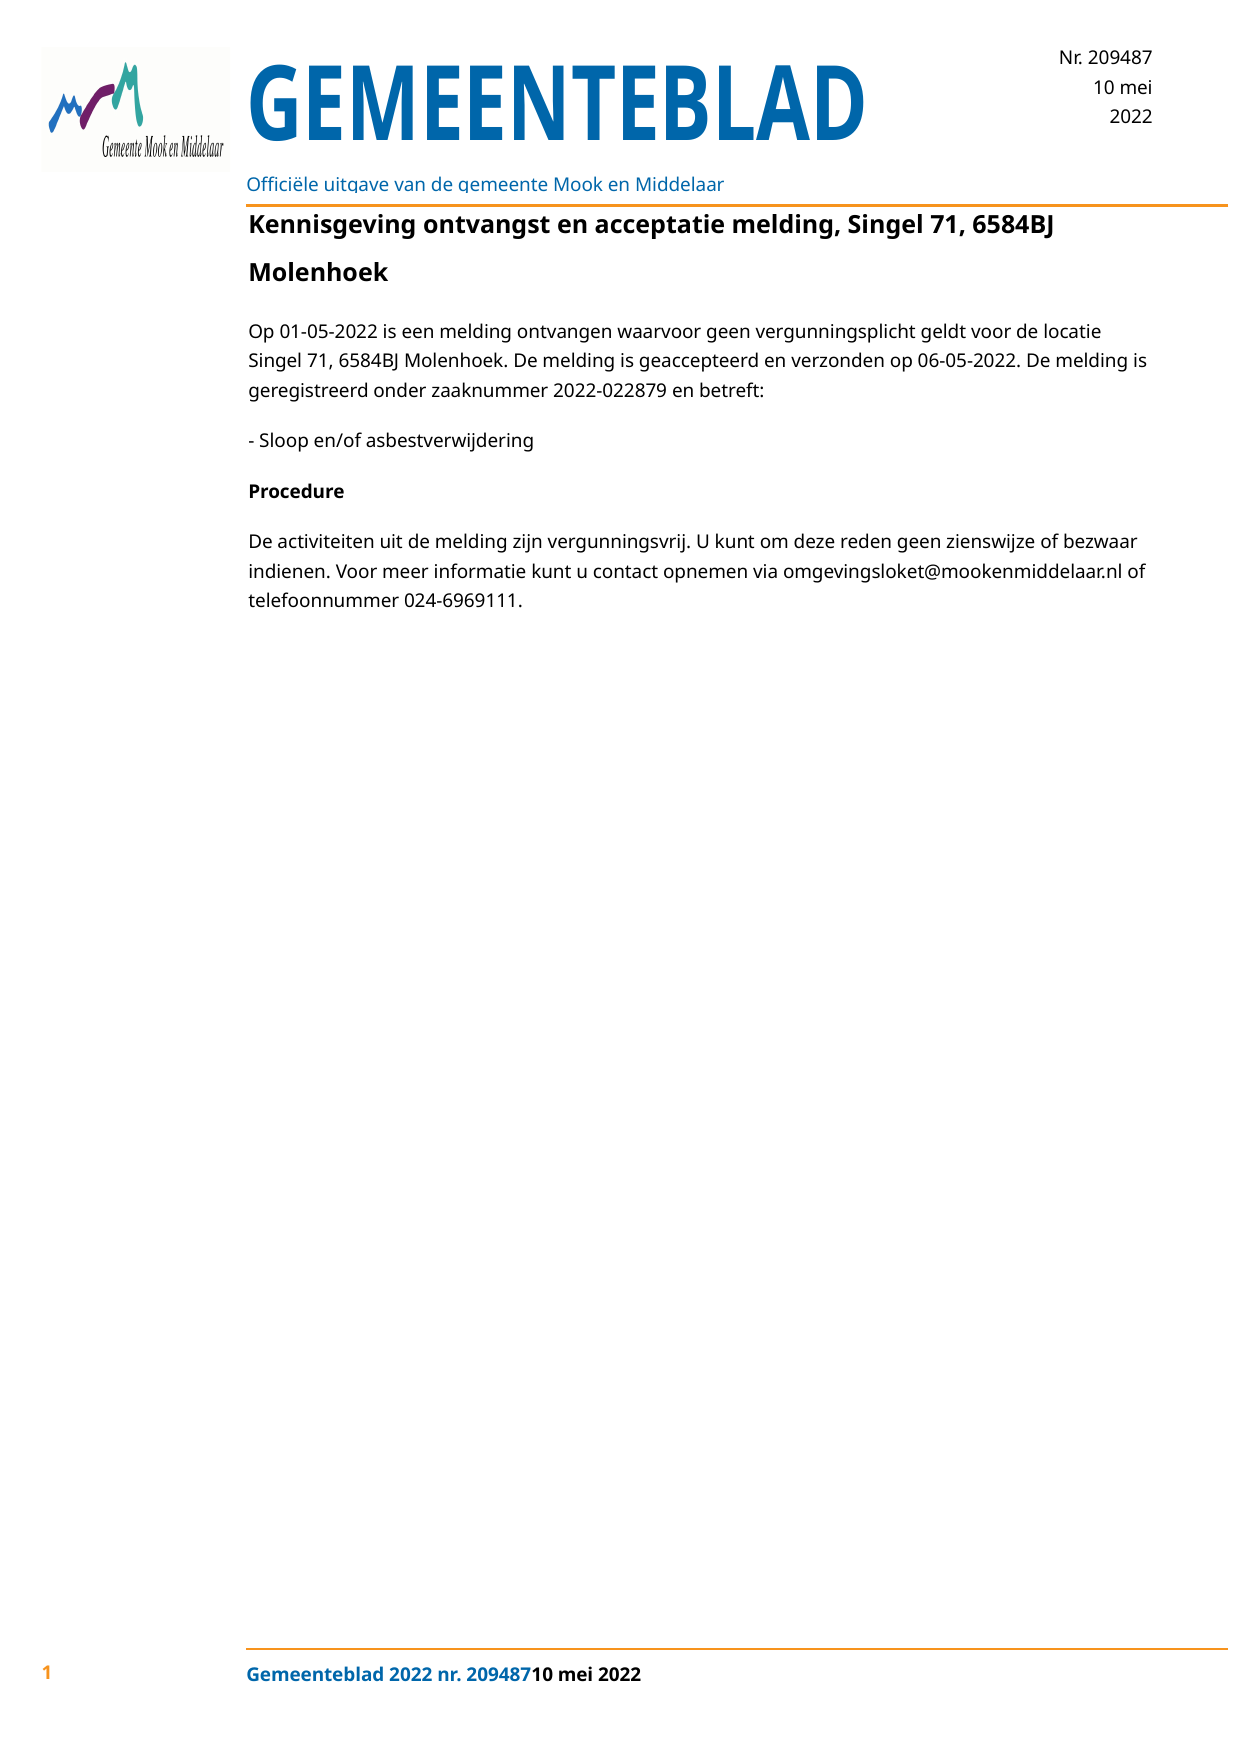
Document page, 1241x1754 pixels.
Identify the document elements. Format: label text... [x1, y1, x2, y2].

text Op 01-05-2022 is een melding ontvangen waarvoor geen vergunningsplicht geldt voor de locatie Singel 71, 6584BJ Molenhoek. De melding is geaccepteerd en verzonden op 06-05-2022. De melding is geregistreerd onder zaaknummer 2022-022879 en betreft: [248, 318, 1152, 403]
picture [41, 47, 231, 172]
text Procedure [248, 478, 1152, 504]
text De activiteiten uit de melding zijn vergunningsvrij. U kunt om deze reden geen zienswijze of bezwaar indienen. Voor meer informatie kunt u contact opnemen via omgevingsloket@mookenmiddelaar.nl of telefoonnummer 024-6969111. [248, 528, 1152, 613]
text - Sloop en/of asbestverwijdering [248, 427, 1152, 453]
text Kennisgeving ontvangst en acceptatie melding, Singel 71, 6584BJ Molenhoek [248, 207, 1152, 288]
